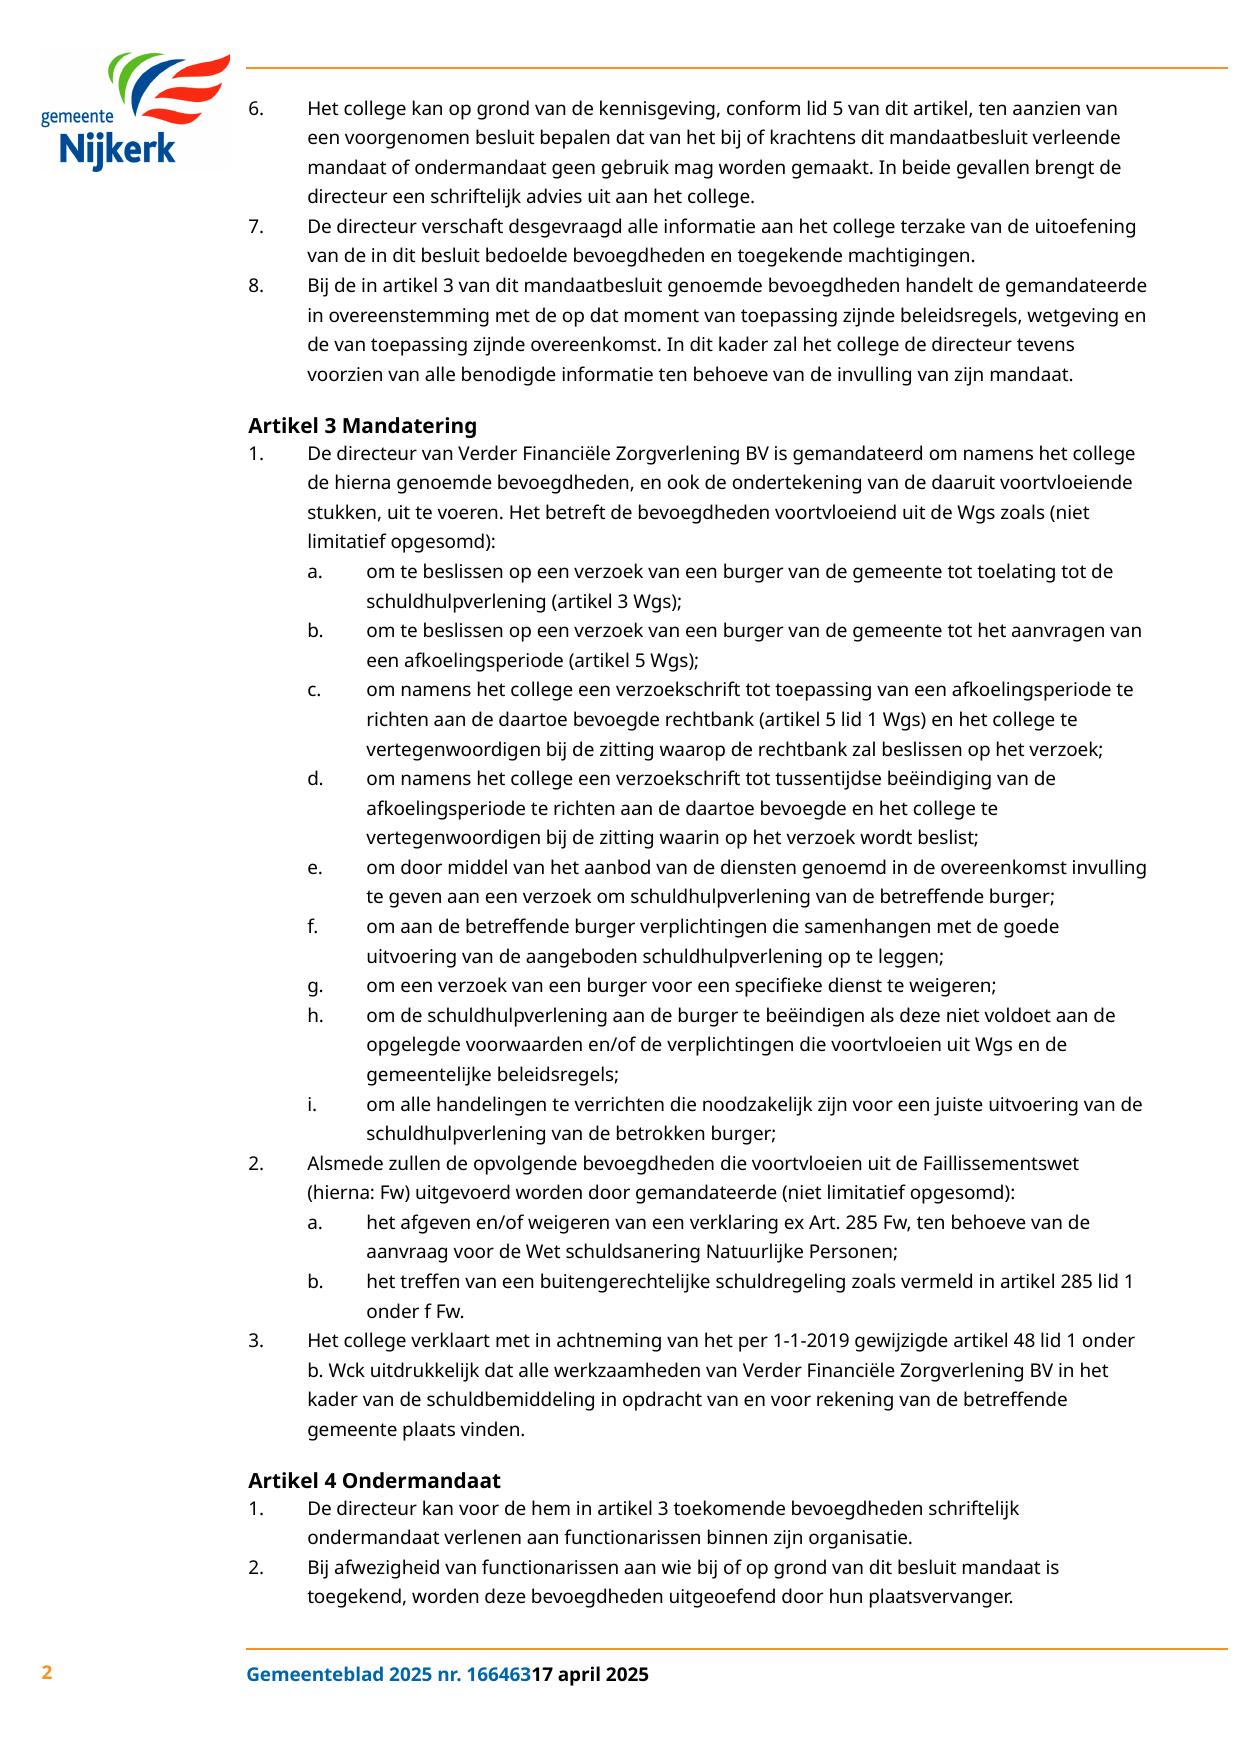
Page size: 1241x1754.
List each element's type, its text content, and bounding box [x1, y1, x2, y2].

list De directeur van Verder Financiële Zorgverlening BV is gemandateerd om namens het college de hierna genoemde bevoegdheden, en ook de ondertekening van de daaruit voortvloeiende stukken, uit te voeren. Het betreft de bevoegdheden voortvloeiend uit de Wgs zoals (niet limitatief opgesomd): [248, 440, 1152, 554]
list om alle handelingen te verrichten die noodzakelijk zijn voor een juiste uitvoering van de schuldhulpverlening van de betrokken burger; [307, 1091, 1152, 1146]
list het treffen van een buitengerechtelijke schuldregeling zoals vermeld in artikel 285 lid 1 onder f Fw. [307, 1268, 1152, 1323]
list om te beslissen op een verzoek van een burger van de gemeente tot het aanvragen van een afkoelingsperiode (artikel 5 Wgs); [307, 617, 1152, 673]
list om door middel van het aanbod van de diensten genoemd in de overeenkomst invulling te geven aan een verzoek om schuldhulpverlening van de betreffende burger; [307, 854, 1152, 909]
list De directeur verschaft desgevraagd alle informatie aan het college terzake van de uitoefening van de in dit besluit bedoelde bevoegdheden en toegekende machtigingen. [248, 213, 1152, 268]
list om de schuldhulpverlening aan de burger te beëindigen als deze niet voldoet aan de opgelegde voorwaarden en/of de verplichtingen die voortvloeien uit Wgs en de gemeentelijke beleidsregels; [307, 1002, 1152, 1087]
picture [41, 47, 231, 172]
list Alsmede zullen de opvolgende bevoegdheden die voortvloeien uit de Faillissementswet (hierna: Fw) uitgevoerd worden door gemandateerde (niet limitatief opgesomd): [248, 1150, 1152, 1205]
text Artikel 4 Ondermandaat [248, 1467, 1152, 1495]
text Artikel 3 Mandatering [248, 411, 1152, 440]
list om namens het college een verzoekschrift tot tussentijdse beëindiging van de afkoelingsperiode te richten aan de daartoe bevoegde en het college te vertegenwoordigen bij de zitting waarin op het verzoek wordt beslist; [307, 765, 1152, 850]
list om namens het college een verzoekschrift tot toepassing van een afkoelingsperiode te richten aan de daartoe bevoegde rechtbank (artikel 5 lid 1 Wgs) en het college te vertegenwoordigen bij de zitting waarop de rechtbank zal beslissen op het verzoek; [307, 677, 1152, 761]
list om aan de betreffende burger verplichtingen die samenhangen met de goede uitvoering van de aangeboden schuldhulpverlening op te leggen; [307, 913, 1152, 968]
list om te beslissen op een verzoek van een burger van de gemeente tot toelating tot de schuldhulpverlening (artikel 3 Wgs); [307, 558, 1152, 613]
list Het college verklaart met in achtneming van het per 1-1-2019 gewijzigde artikel 48 lid 1 onder b. Wck uitdrukkelijk dat alle werkzaamheden van Verder Financiële Zorgverlening BV in het kader van de schuldbemiddeling in opdracht van en voor rekening van de betreffende gemeente plaats vinden. [248, 1327, 1152, 1442]
list het afgeven en/of weigeren van een verklaring ex Art. 285 Fw, ten behoeve van de aanvraag voor de Wet schuldsanering Natuurlijke Personen; [307, 1209, 1152, 1264]
list De directeur kan voor de hem in artikel 3 toekomende bevoegdheden schriftelijk ondermandaat verlenen aan functionarissen binnen zijn organisatie. [248, 1495, 1152, 1550]
list Het college kan op grond van de kennisgeving, conform lid 5 van dit artikel, ten aanzien van een voorgenomen besluit bepalen dat van het bij of krachtens dit mandaatbesluit verleende mandaat of ondermandaat geen gebruik mag worden gemaakt. In beide gevallen brengt de directeur een schriftelijk advies uit aan het college. [248, 95, 1152, 209]
list Bij afwezigheid van functionarissen aan wie bij of op grond van dit besluit mandaat is toegekend, worden deze bevoegdheden uitgeoefend door hun plaatsvervanger. [248, 1554, 1152, 1609]
list om een verzoek van een burger voor een specifieke dienst te weigeren; [307, 972, 1152, 998]
list Bij de in artikel 3 van dit mandaatbesluit genoemde bevoegdheden handelt de gemandateerde in overeenstemming met de op dat moment van toepassing zijnde beleidsregels, wetgeving en de van toepassing zijnde overeenkomst. In dit kader zal het college de directeur tevens voorzien van alle benodigde informatie ten behoeve van de invulling van zijn mandaat. [248, 272, 1152, 387]
